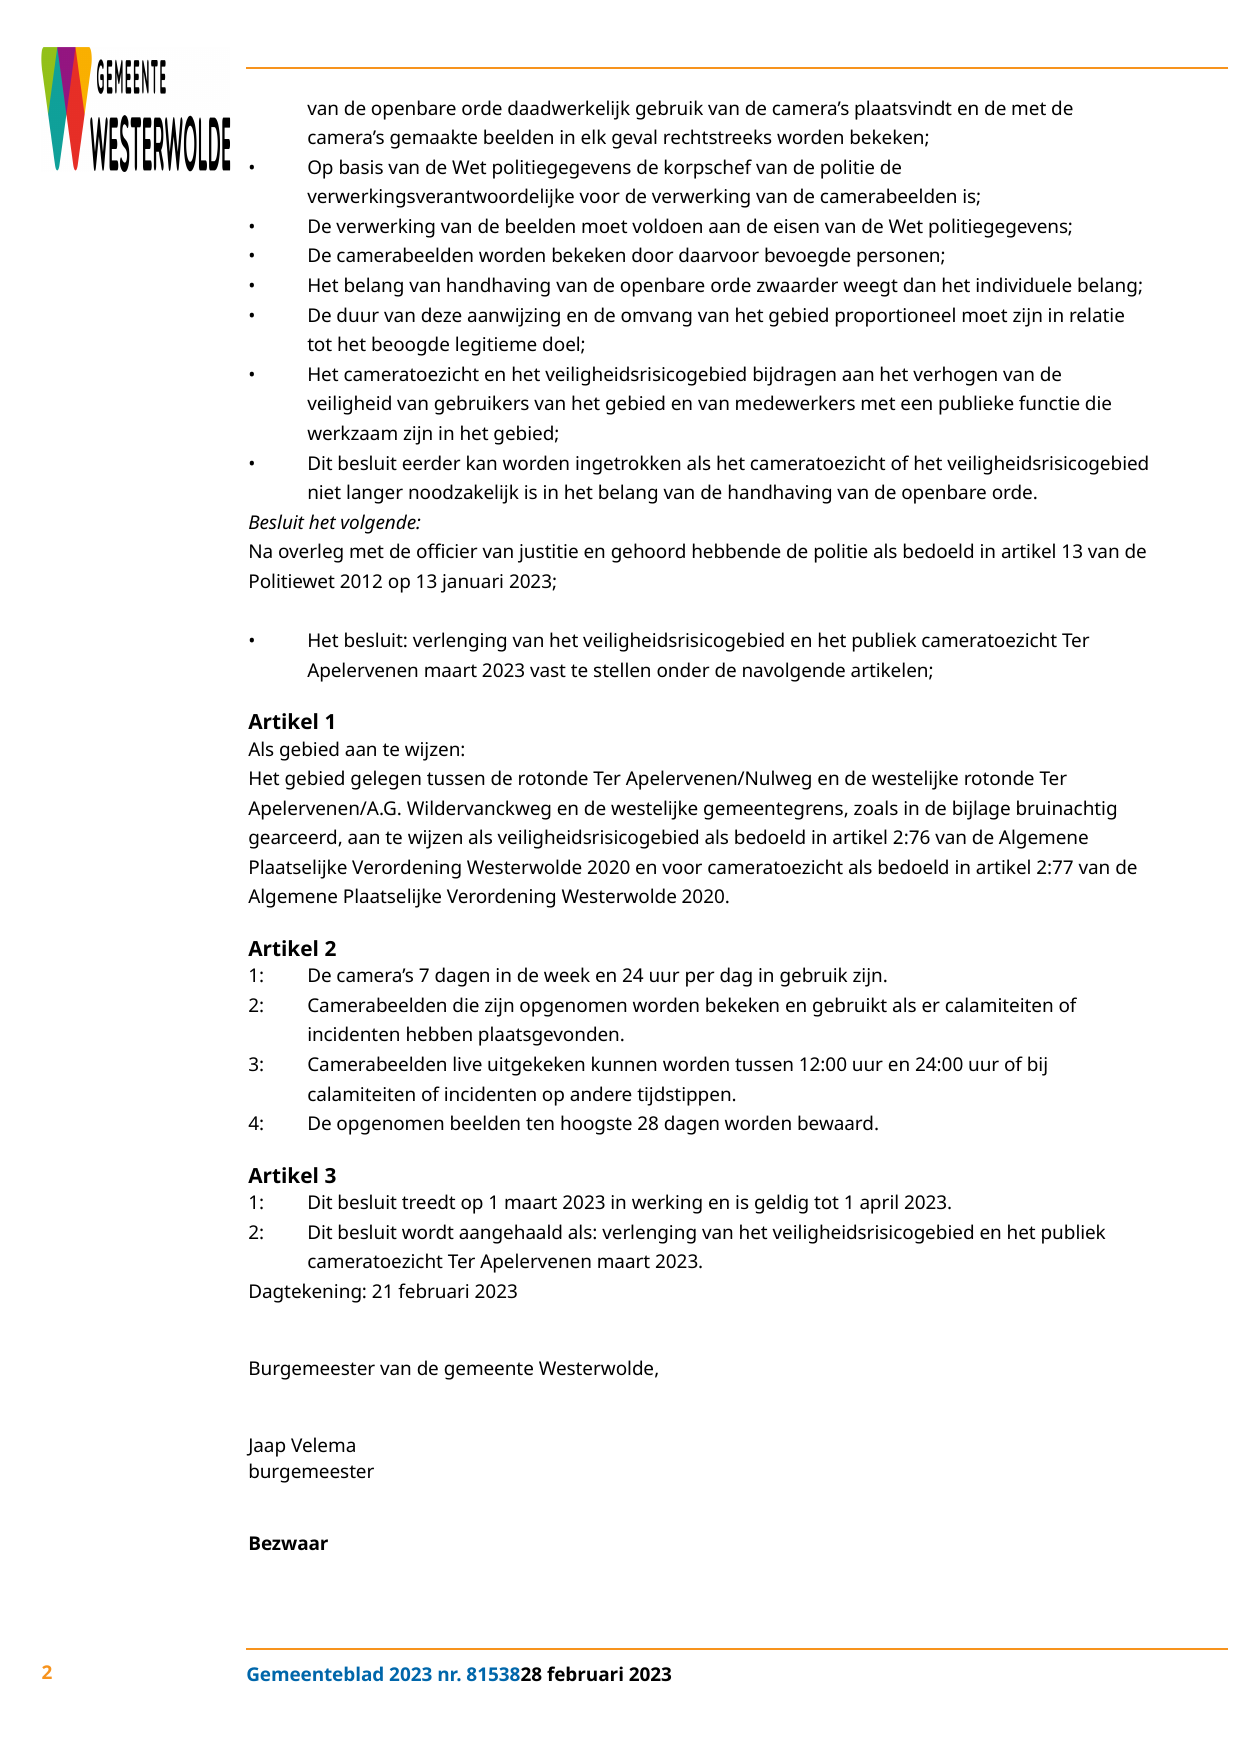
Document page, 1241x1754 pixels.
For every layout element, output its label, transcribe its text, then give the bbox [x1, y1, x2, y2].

text Artikel 1 [248, 707, 1152, 736]
list Dit besluit wordt aangehaald als: verlenging van het veiligheidsrisicogebied en het publiek cameratoezicht Ter Apelervenen maart 2023. [248, 1219, 1152, 1274]
list Op basis van de Wet politiegegevens de korpschef van de politie de verwerkingsverantwoordelijke voor de verwerking van de camerabeelden is; [248, 154, 1152, 209]
list van de openbare orde daadwerkelijk gebruik van de camera’s plaatsvindt en de met de camera’s gemaakte beelden in elk geval rechtstreeks worden bekeken; [248, 95, 1152, 150]
text Besluit het volgende: [248, 509, 1152, 535]
text Burgemeester van de gemeente Westerwolde, [248, 1355, 1152, 1381]
text Als gebied aan te wijzen: [248, 736, 1152, 761]
text burgemeester [248, 1458, 1152, 1484]
text Artikel 3 [248, 1161, 1152, 1189]
text Jaap Velema [248, 1432, 1152, 1458]
list Camerabeelden live uitgekeken kunnen worden tussen 12:00 uur en 24:00 uur of bij calamiteiten of incidenten op andere tijdstippen. [248, 1051, 1152, 1107]
list Dit besluit treedt op 1 maart 2023 in werking en is geldig tot 1 april 2023. [248, 1189, 1152, 1215]
list Het besluit: verlenging van het veiligheidsrisicogebied en het publiek cameratoezicht Ter Apelervenen maart 2023 vast te stellen onder de navolgende artikelen; [248, 627, 1152, 683]
list De camerabeelden worden bekeken door daarvoor bevoegde personen; [248, 243, 1152, 268]
text Na overleg met de officier van justitie en gehoord hebbende de politie als bedoeld in artikel 13 van de Politiewet 2012 op 13 januari 2023; [248, 538, 1152, 594]
list Camerabeelden die zijn opgenomen worden bekeken en gebruikt als er calamiteiten of incidenten hebben plaatsgevonden. [248, 992, 1152, 1047]
list De duur van deze aanwijzing en de omvang van het gebied proportioneel moet zijn in relatie tot het beoogde legitieme doel; [248, 302, 1152, 357]
text Het gebied gelegen tussen de rotonde Ter Apelervenen/Nulweg en de westelijke rotonde Ter Apelervenen/A.G. Wildervanckweg en de westelijke gemeentegrens, zoals in de bijlage bruinachtig gearceerd, aan te wijzen als veiligheidsrisicogebied als bedoeld in artikel 2:76 van de Algemene Plaatselijke Verordening Westerwolde 2020 en voor cameratoezicht als bedoeld in artikel 2:77 van de Algemene Plaatselijke Verordening Westerwolde 2020. [248, 765, 1152, 909]
text Artikel 2 [248, 934, 1152, 962]
list Dit besluit eerder kan worden ingetrokken als het cameratoezicht of het veiligheidsrisicogebied niet langer noodzakelijk is in het belang van de handhaving van de openbare orde. [248, 450, 1152, 505]
list Het cameratoezicht en het veiligheidsrisicogebied bijdragen aan het verhogen van de veiligheid van gebruikers van het gebied en van medewerkers met een publieke functie die werkzaam zijn in het gebied; [248, 361, 1152, 446]
list De camera’s 7 dagen in de week en 24 uur per dag in gebruik zijn. [248, 962, 1152, 988]
list De verwerking van de beelden moet voldoen aan de eisen van de Wet politiegegevens; [248, 213, 1152, 239]
text Bezwaar [248, 1530, 1152, 1556]
text Dagtekening: 21 februari 2023 [248, 1278, 1152, 1304]
picture [41, 47, 231, 172]
list Het belang van handhaving van de openbare orde zwaarder weegt dan het individuele belang; [248, 272, 1152, 298]
list De opgenomen beelden ten hoogste 28 dagen worden bewaard. [248, 1110, 1152, 1136]
